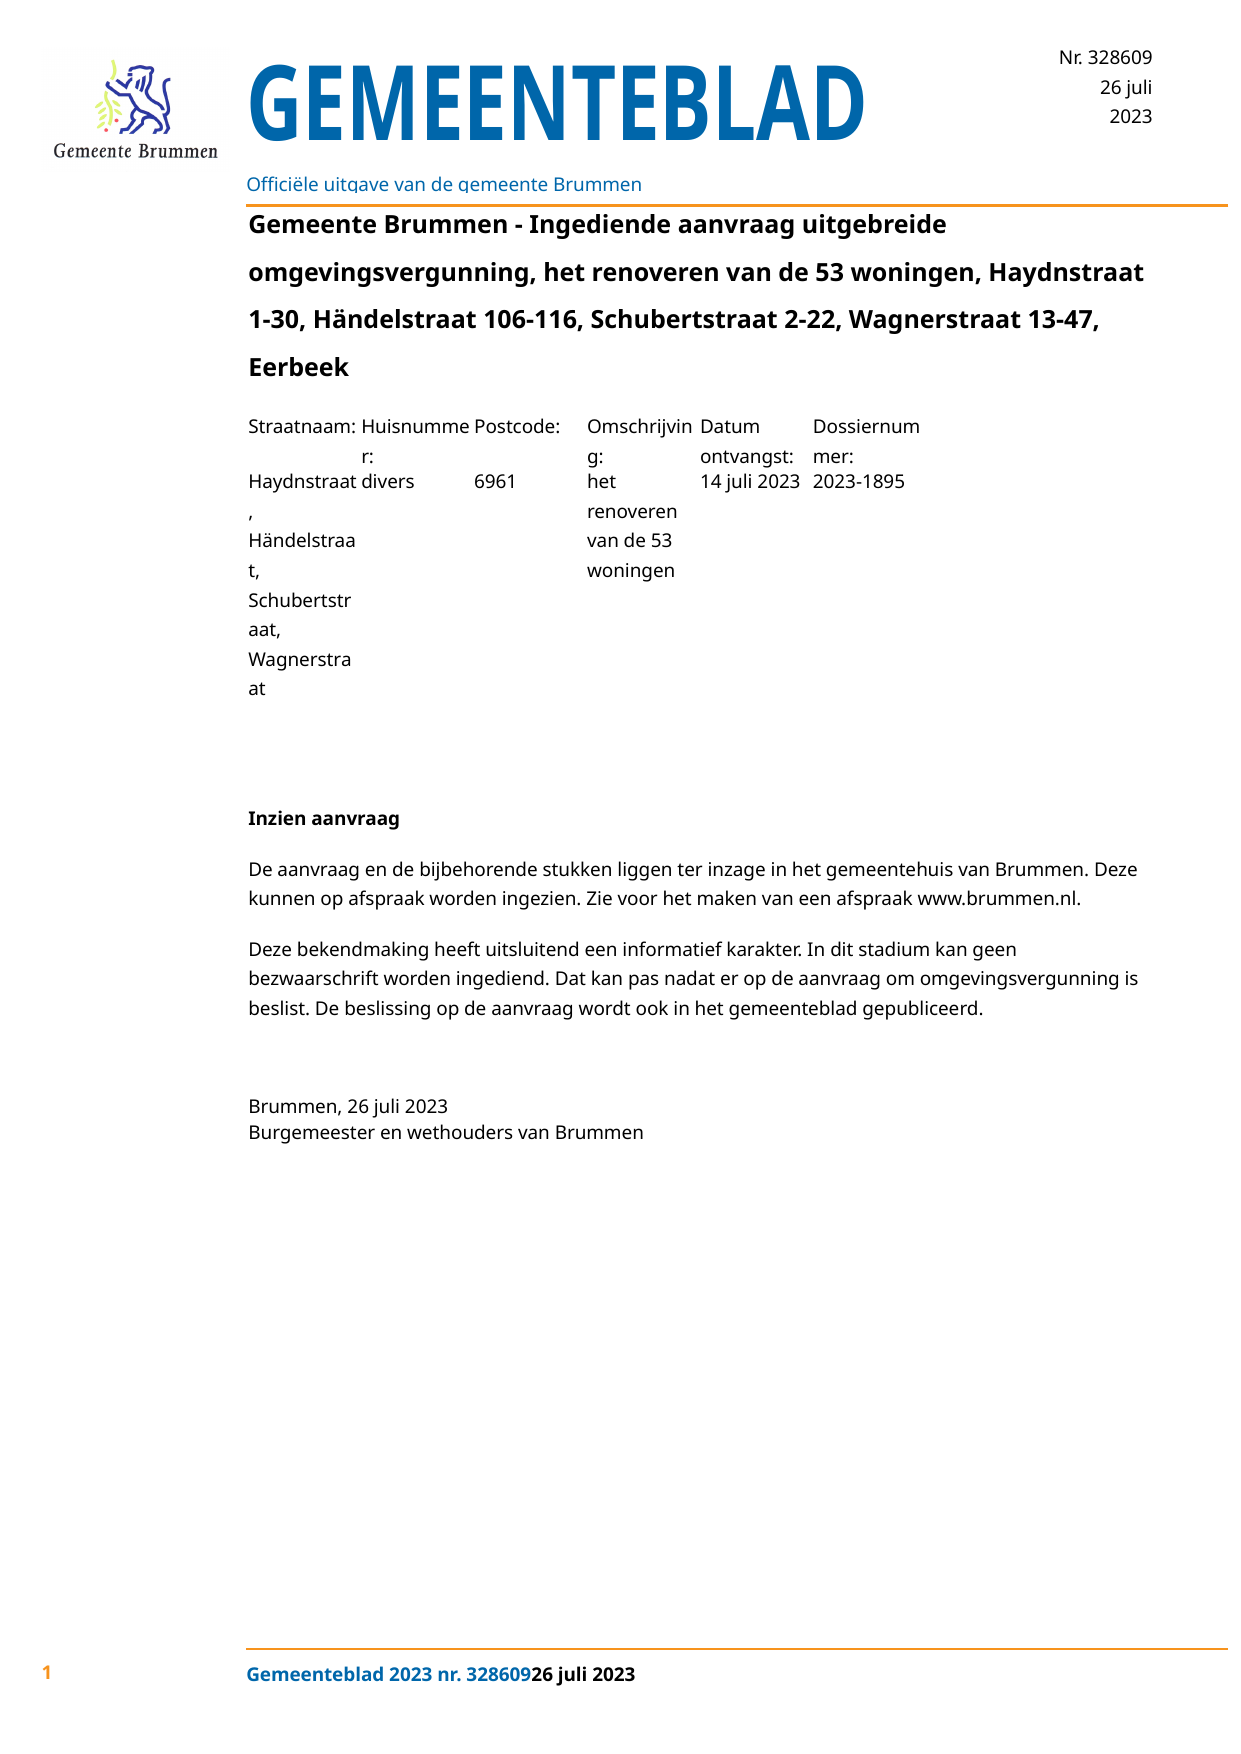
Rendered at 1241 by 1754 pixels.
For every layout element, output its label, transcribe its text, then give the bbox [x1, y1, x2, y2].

table_cell 2023-1895 [813, 469, 926, 701]
picture [41, 47, 231, 172]
table_cell Haydnstraat, Händelstraat, Schubertstraat, Wagnerstraat [248, 469, 361, 701]
table_cell 6961 [474, 469, 587, 701]
table_header [1039, 413, 1152, 468]
table_header Huisnummer: [361, 413, 474, 468]
text De aanvraag en de bijbehorende stukken liggen ter inzage in het gemeentehuis van Brummen. Deze kunnen op afspraak worden ingezien. Zie voor het maken van een afspraak www.brummen.nl. [248, 856, 1152, 911]
table_cell [926, 469, 1038, 701]
table_cell het renoveren van de 53 woningen [587, 469, 700, 701]
table_header Postcode: [474, 413, 587, 468]
text Inzien aanvraag [248, 805, 1152, 831]
table_header Datum ontvangst: [700, 413, 813, 468]
text Burgemeester en wethouders van Brummen [248, 1119, 1152, 1145]
table_header [926, 413, 1038, 468]
table_cell divers [361, 469, 474, 701]
table_header Dossiernummer: [813, 413, 926, 468]
text Gemeente Brummen - Ingediende aanvraag uitgebreide omgevingsvergunning, het renoveren van de 53 woningen, Haydnstraat 1-30, Händelstraat 106-116, Schubertstraat 2-22, Wagnerstraat 13-47, Eerbeek [248, 207, 1152, 384]
table_cell 14 juli 2023 [700, 469, 813, 701]
text Deze bekendmaking heeft uitsluitend een informatief karakter. In dit stadium kan geen bezwaarschrift worden ingediend. Dat kan pas nadat er op de aanvraag om omgevingsvergunning is beslist. De beslissing op de aanvraag wordt ook in het gemeenteblad gepubliceerd. [248, 936, 1152, 1021]
table_header Omschrijving: [587, 413, 700, 468]
table_header Straatnaam: [248, 413, 361, 468]
text Brummen, 26 juli 2023 [248, 1093, 1152, 1119]
table_cell [1039, 469, 1152, 701]
